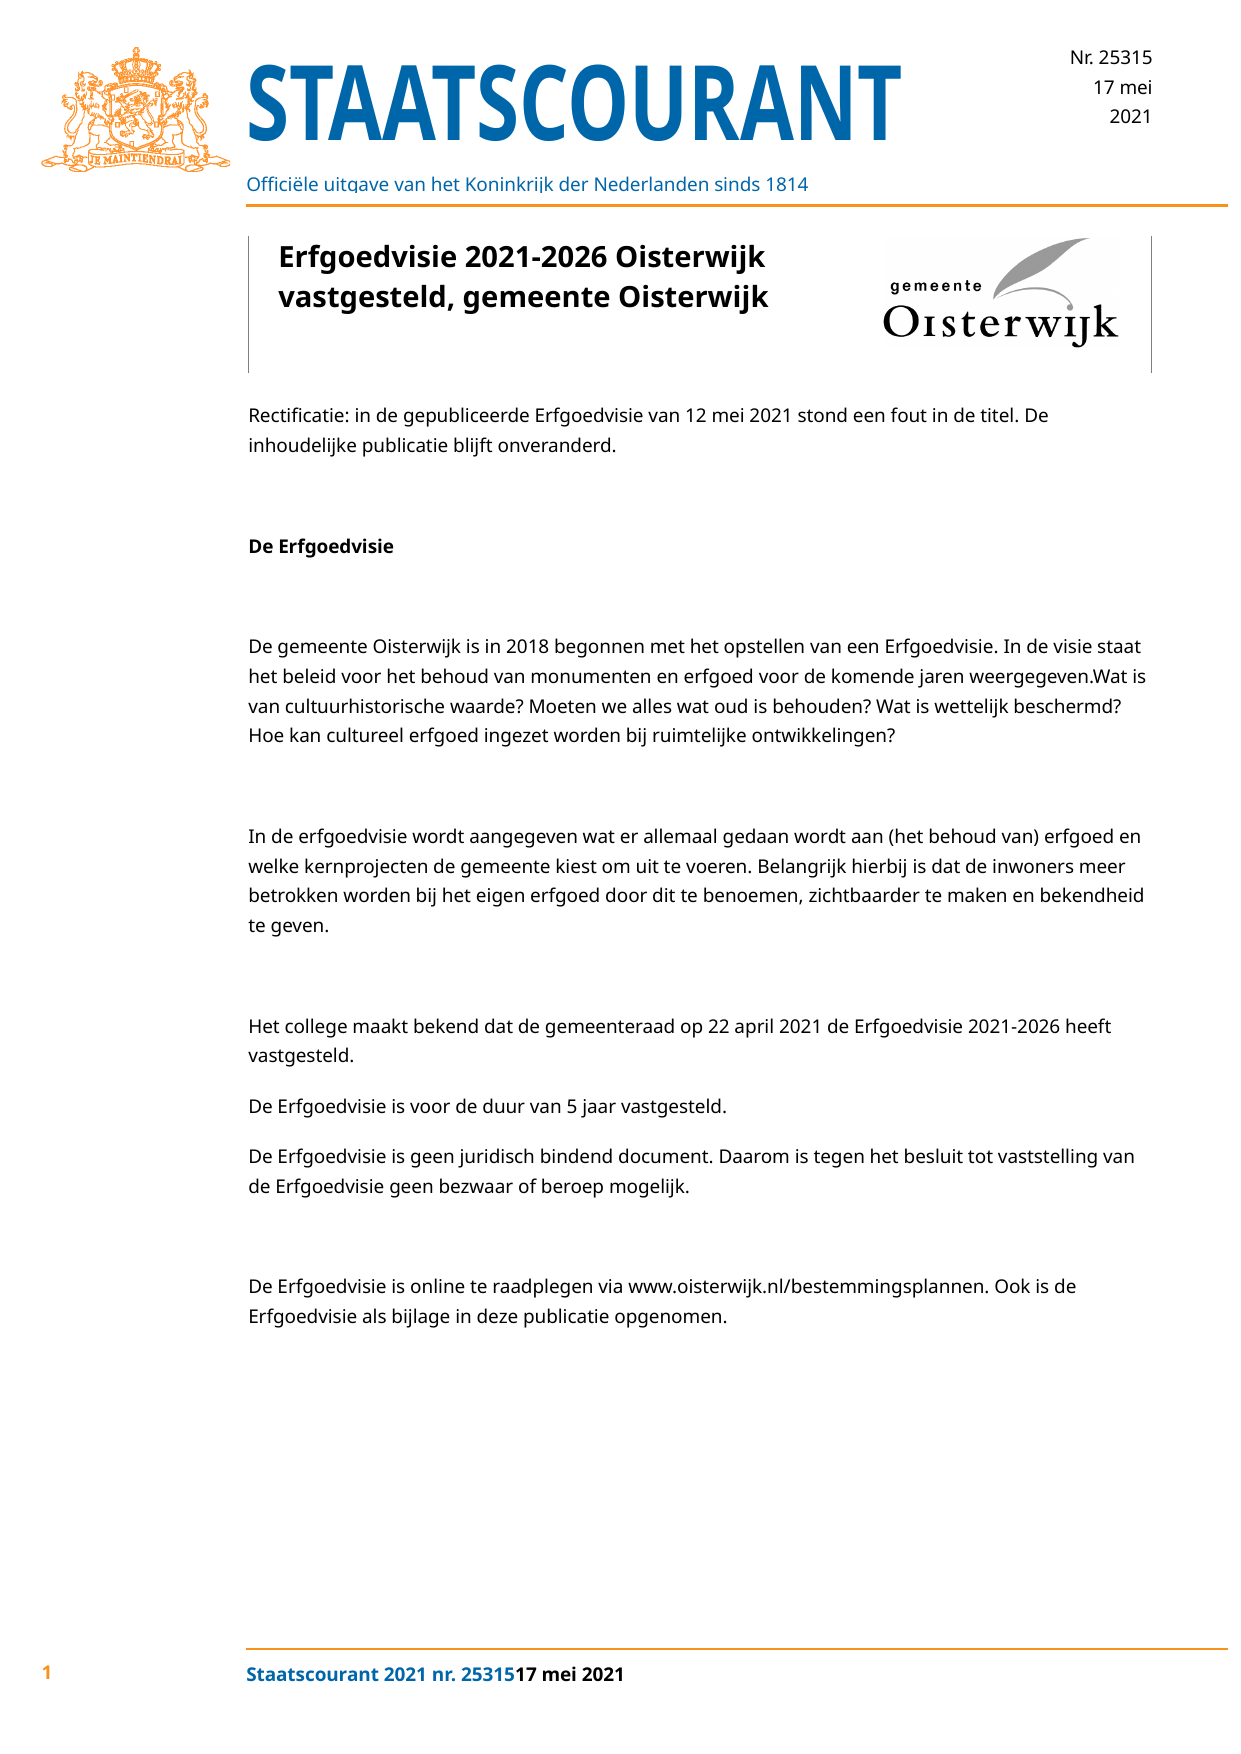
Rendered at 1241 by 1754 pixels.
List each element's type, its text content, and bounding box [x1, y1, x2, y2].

text De gemeente Oisterwijk is in 2018 begonnen met het opstellen van een Erfgoedvisie. In de visie staat het beleid voor het behoud van monumenten en erfgoed voor de komende jaren weergegeven.Wat is van cultuurhistorische waarde? Moeten we alles wat oud is behouden? Wat is wettelijk beschermd? Hoe kan cultureel erfgoed ingezet worden bij ruimtelijke ontwikkelingen? [248, 634, 1152, 748]
text De Erfgoedvisie is geen juridisch bindend document. Daarom is tegen het besluit tot vaststelling van de Erfgoedvisie geen bezwaar of beroep mogelijk. [248, 1143, 1152, 1199]
picture [41, 47, 231, 172]
table_header [850, 236, 1151, 373]
text De Erfgoedvisie [248, 533, 1152, 559]
table_header Erfgoedvisie 2021-2026 Oisterwijk vastgesteld, gemeente Oisterwijk [249, 236, 850, 373]
text De Erfgoedvisie is online te raadplegen via www.oisterwijk.nl/bestemmingsplannen. Ook is de Erfgoedvisie als bijlage in deze publicatie opgenomen. [248, 1274, 1152, 1329]
text In de erfgoedvisie wordt aangegeven wat er allemaal gedaan wordt aan (het behoud van) erfgoed en welke kernprojecten de gemeente kiest om uit te voeren. Belangrijk hierbij is dat de inwoners meer betrokken worden bij het eigen erfgoed door dit te benoemen, zichtbaarder te maken en bekendheid te geven. [248, 823, 1152, 938]
text Rectificatie: in de gepubliceerde Erfgoedvisie van 12 mei 2021 stond een fout in de titel. De inhoudelijke publicatie blijft onveranderd. [248, 402, 1152, 458]
text De Erfgoedvisie is voor de duur van 5 jaar vastgesteld. [248, 1093, 1152, 1119]
picture [882, 236, 1119, 348]
text Het college maakt bekend dat de gemeenteraad op 22 april 2021 de Erfgoedvisie 2021-2026 heeft vastgesteld. [248, 1013, 1152, 1068]
